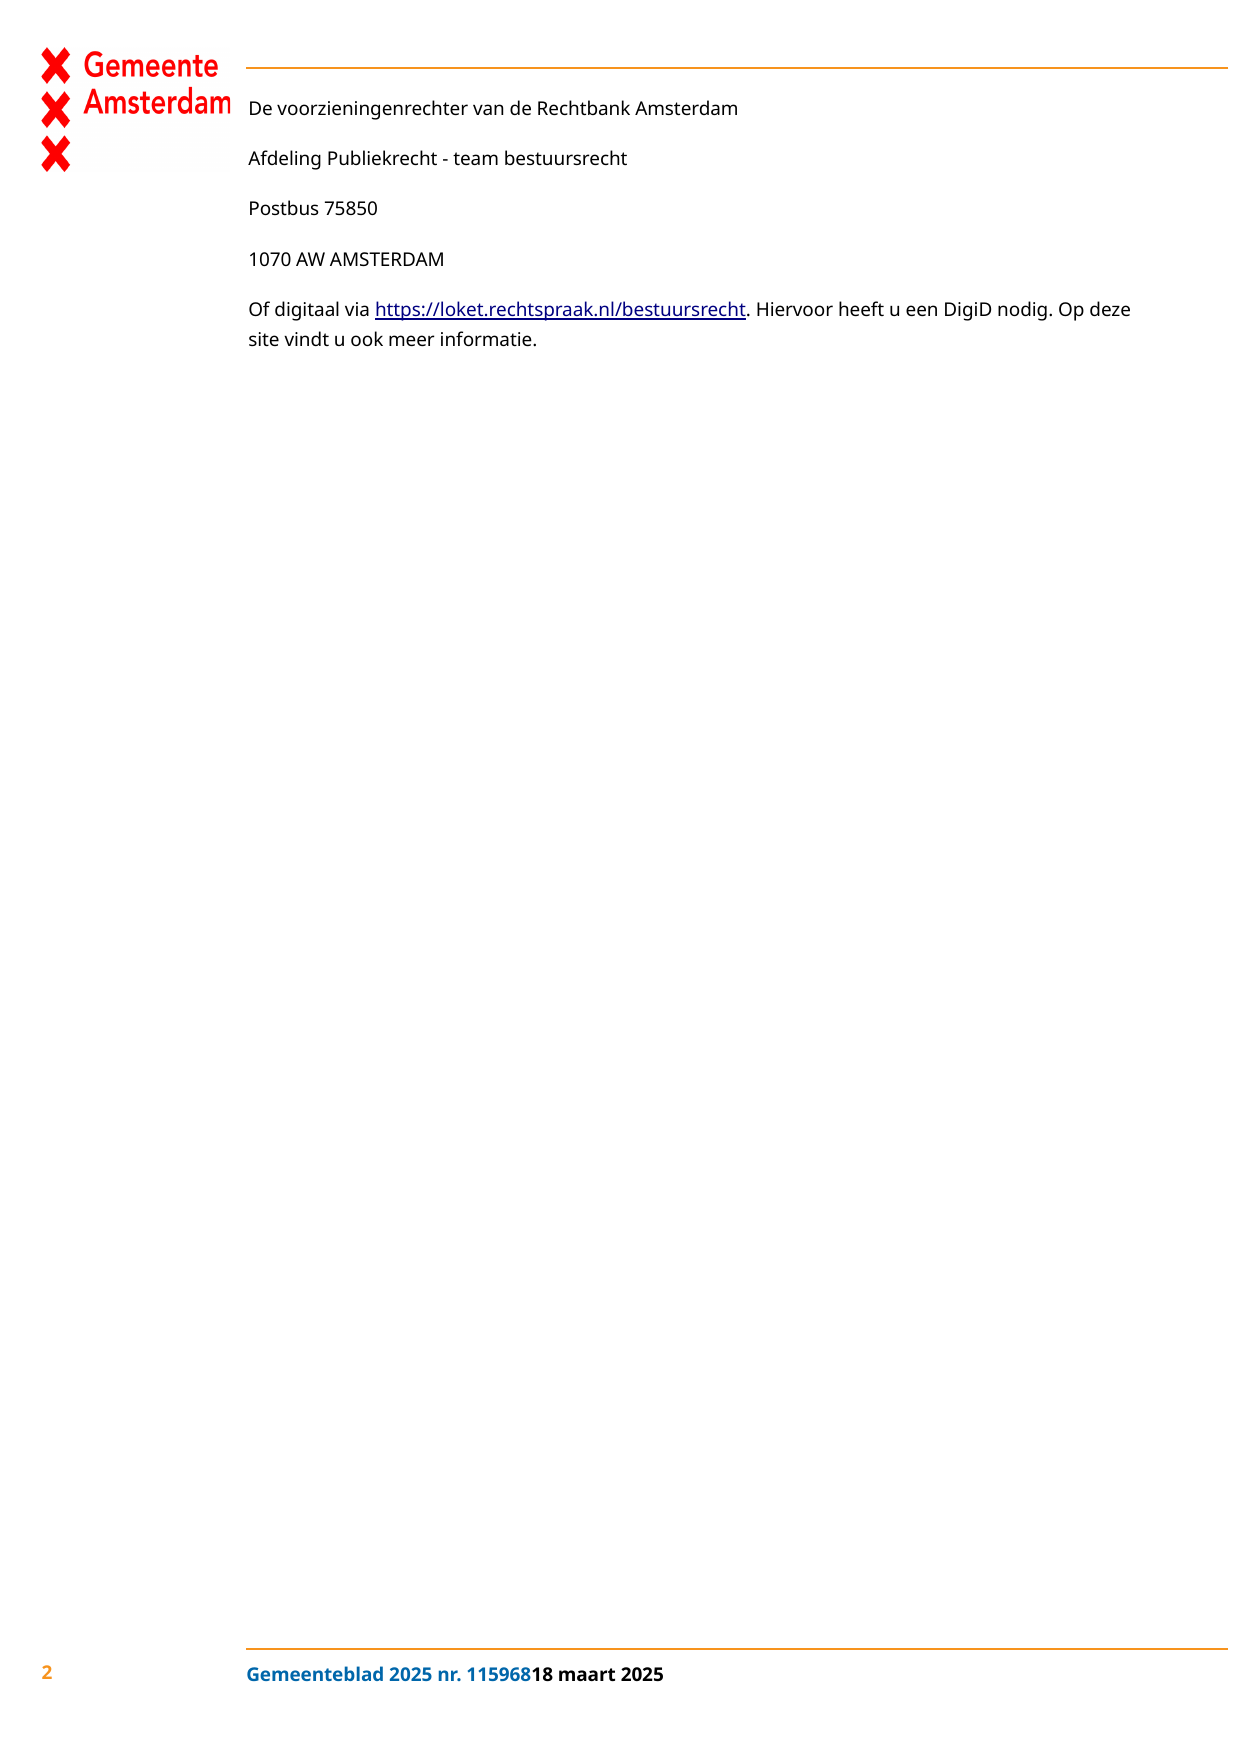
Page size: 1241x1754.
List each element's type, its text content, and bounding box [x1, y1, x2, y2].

picture [41, 47, 231, 172]
text Of digitaal via https://loket.rechtspraak.nl/bestuursrecht. Hiervoor heeft u een DigiD nodig. Op deze site vindt u ook meer informatie. [248, 296, 1152, 352]
text De voorzieningenrechter van de Rechtbank Amsterdam [248, 95, 1152, 121]
text 1070 AW AMSTERDAM [248, 246, 1152, 272]
text Afdeling Publiekrecht - team bestuursrecht [248, 145, 1152, 171]
text Postbus 75850 [248, 196, 1152, 221]
